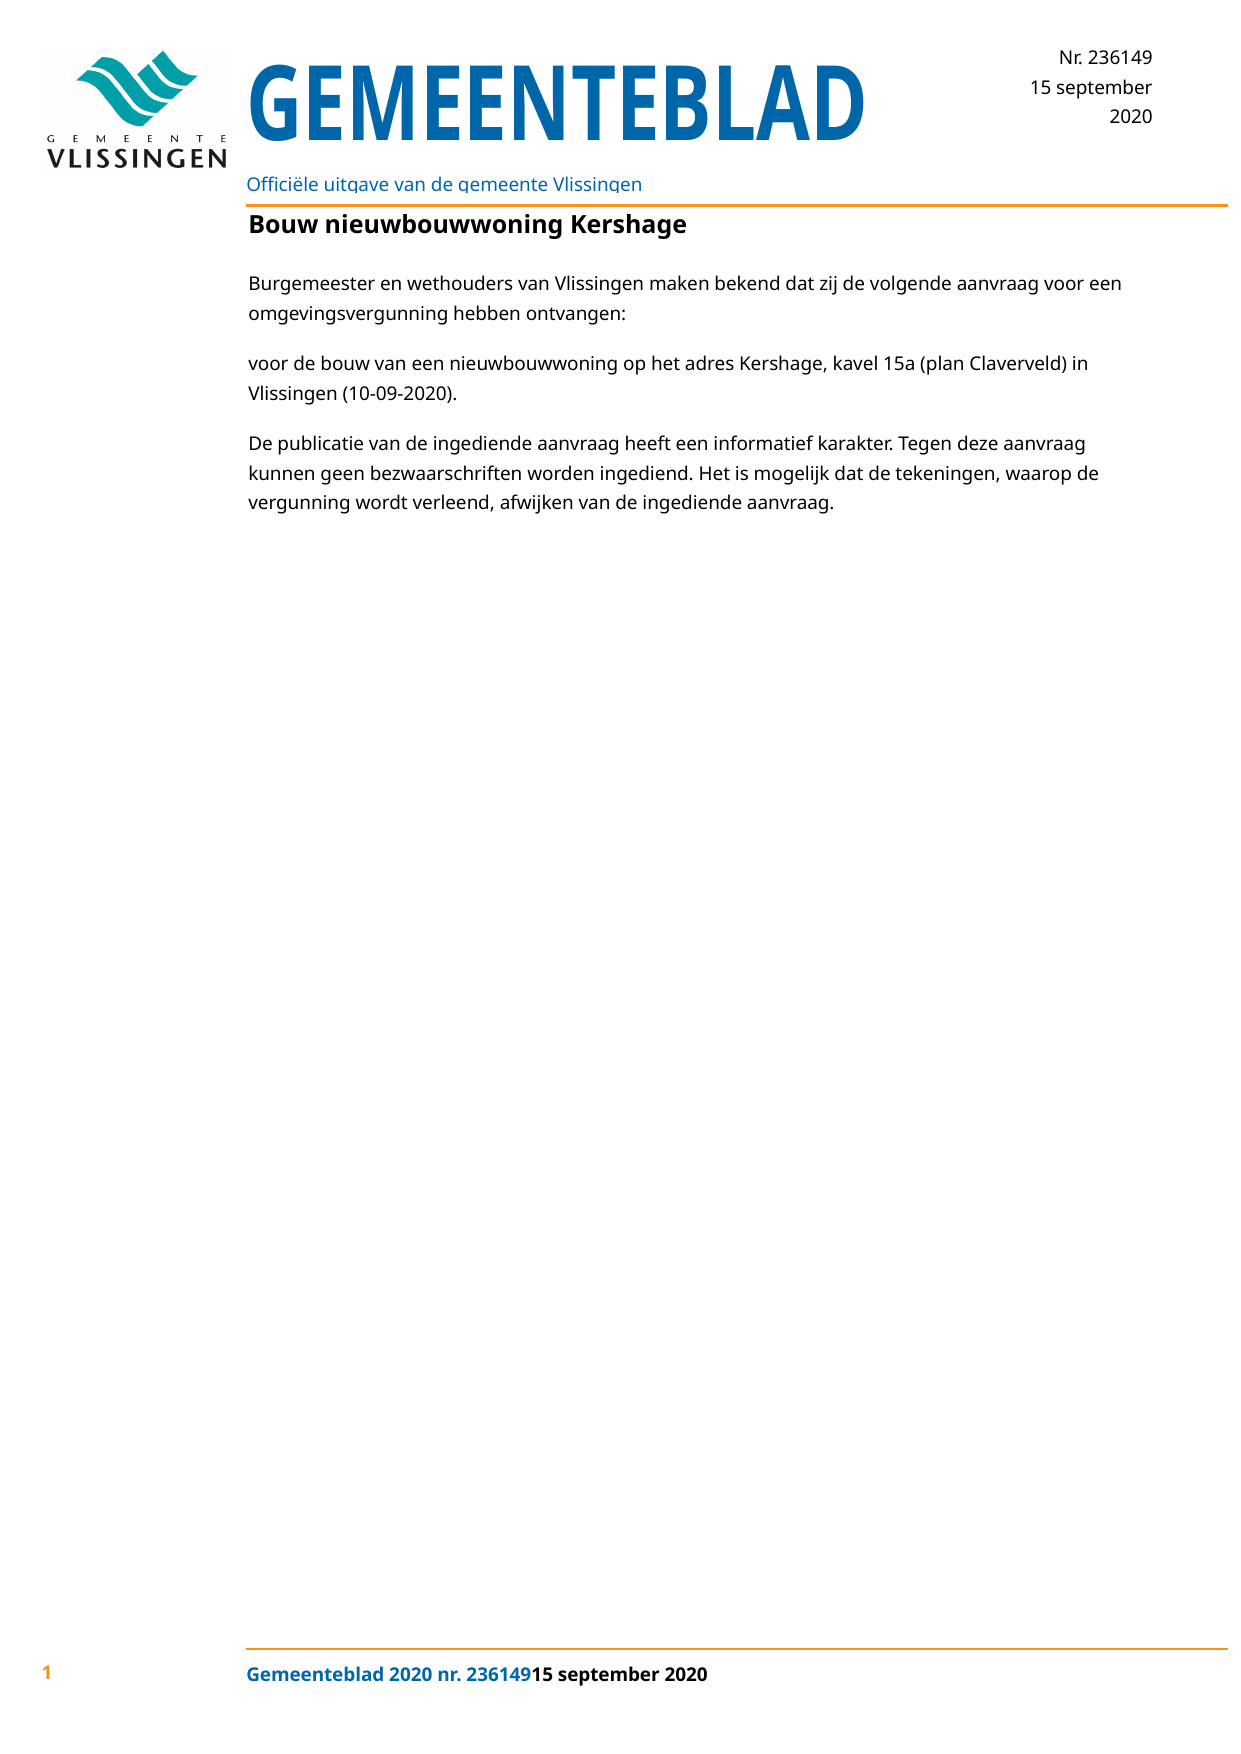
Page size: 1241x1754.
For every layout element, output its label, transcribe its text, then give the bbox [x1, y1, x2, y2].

text Burgemeester en wethouders van Vlissingen maken bekend dat zij de volgende aanvraag voor een omgevingsvergunning hebben ontvangen: [248, 270, 1152, 326]
picture [41, 47, 231, 172]
text voor de bouw van een nieuwbouwwoning op het adres Kershage, kavel 15a (plan Claverveld) in Vlissingen (10-09-2020). [248, 350, 1152, 406]
text De publicatie van de ingediende aanvraag heeft een informatief karakter. Tegen deze aanvraag kunnen geen bezwaarschriften worden ingediend. Het is mogelijk dat de tekeningen, waarop de vergunning wordt verleend, afwijken van de ingediende aanvraag. [248, 430, 1152, 515]
text Bouw nieuwbouwwoning Kershage [248, 207, 1152, 241]
